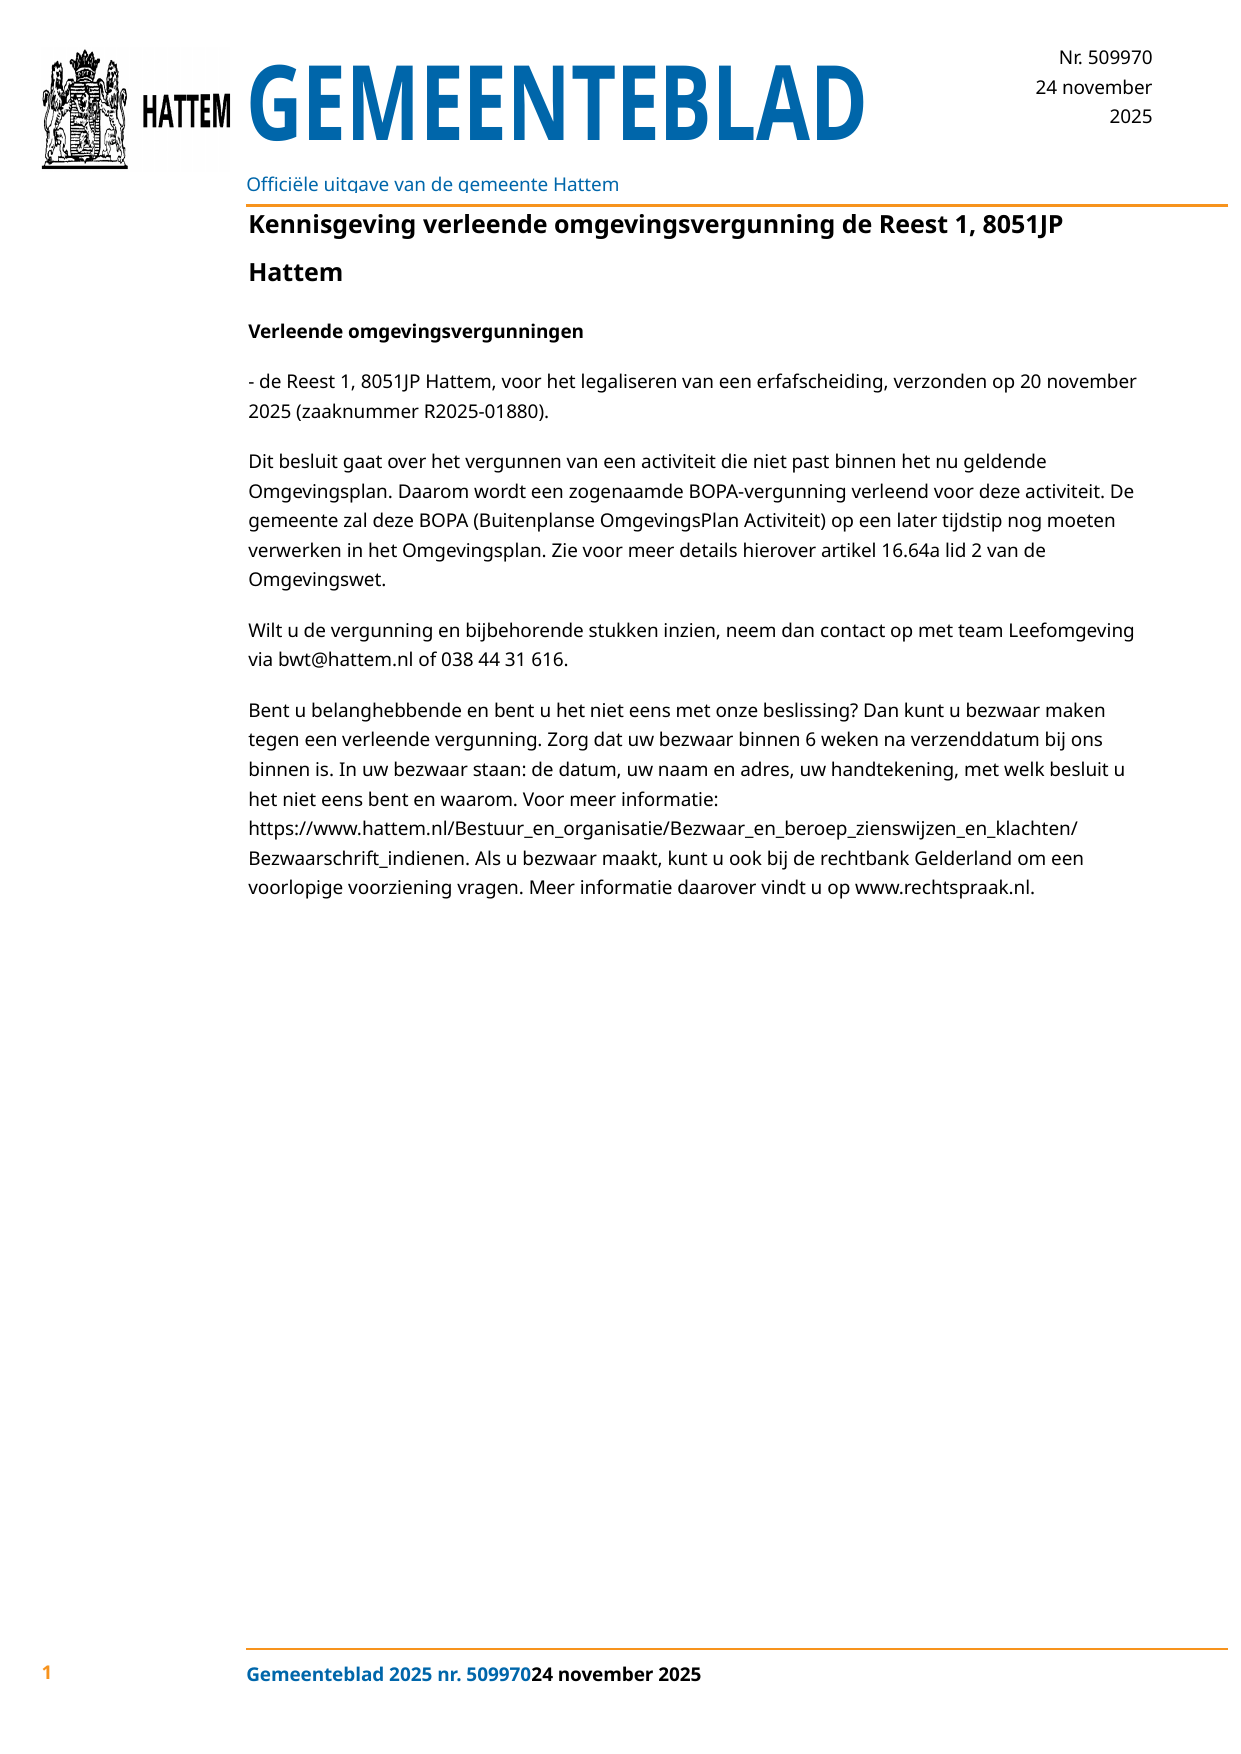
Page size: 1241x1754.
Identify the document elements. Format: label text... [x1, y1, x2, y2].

picture [41, 47, 231, 172]
text Verleende omgevingsvergunningen [248, 318, 1152, 344]
text Kennisgeving verleende omgevingsvergunning de Reest 1, 8051JP Hattem [248, 207, 1152, 288]
text Wilt u de vergunning en bijbehorende stukken inzien, neem dan contact op met team Leefomgeving via bwt@hattem.nl of 038 44 31 616. [248, 617, 1152, 672]
text - de Reest 1, 8051JP Hattem, voor het legaliseren van een erfafscheiding, verzonden op 20 november 2025 (zaaknummer R2025-01880). [248, 368, 1152, 424]
text Dit besluit gaat over het vergunnen van een activiteit die niet past binnen het nu geldende Omgevingsplan. Daarom wordt een zogenaamde BOPA-vergunning verleend voor deze activiteit. De gemeente zal deze BOPA (Buitenplanse OmgevingsPlan Activiteit) op een later tijdstip nog moeten verwerken in het Omgevingsplan. Zie voor meer details hierover artikel 16.64a lid 2 van de Omgevingswet. [248, 448, 1152, 592]
text Bent u belanghebbende en bent u het niet eens met onze beslissing? Dan kunt u bezwaar maken tegen een verleende vergunning. Zorg dat uw bezwaar binnen 6 weken na verzenddatum bij ons binnen is. In uw bezwaar staan: de datum, uw naam en adres, uw handtekening, met welk besluit u het niet eens bent en waarom. Voor meer informatie: https://www.hattem.nl/Bestuur_en_organisatie/Bezwaar_en_beroep_zienswijzen_en_klachten/Bezwaarschrift_indienen. Als u bezwaar maakt, kunt u ook bij de rechtbank Gelderland om een voorlopige voorziening vragen. Meer informatie daarover vindt u op www.rechtspraak.nl. [248, 697, 1152, 900]
